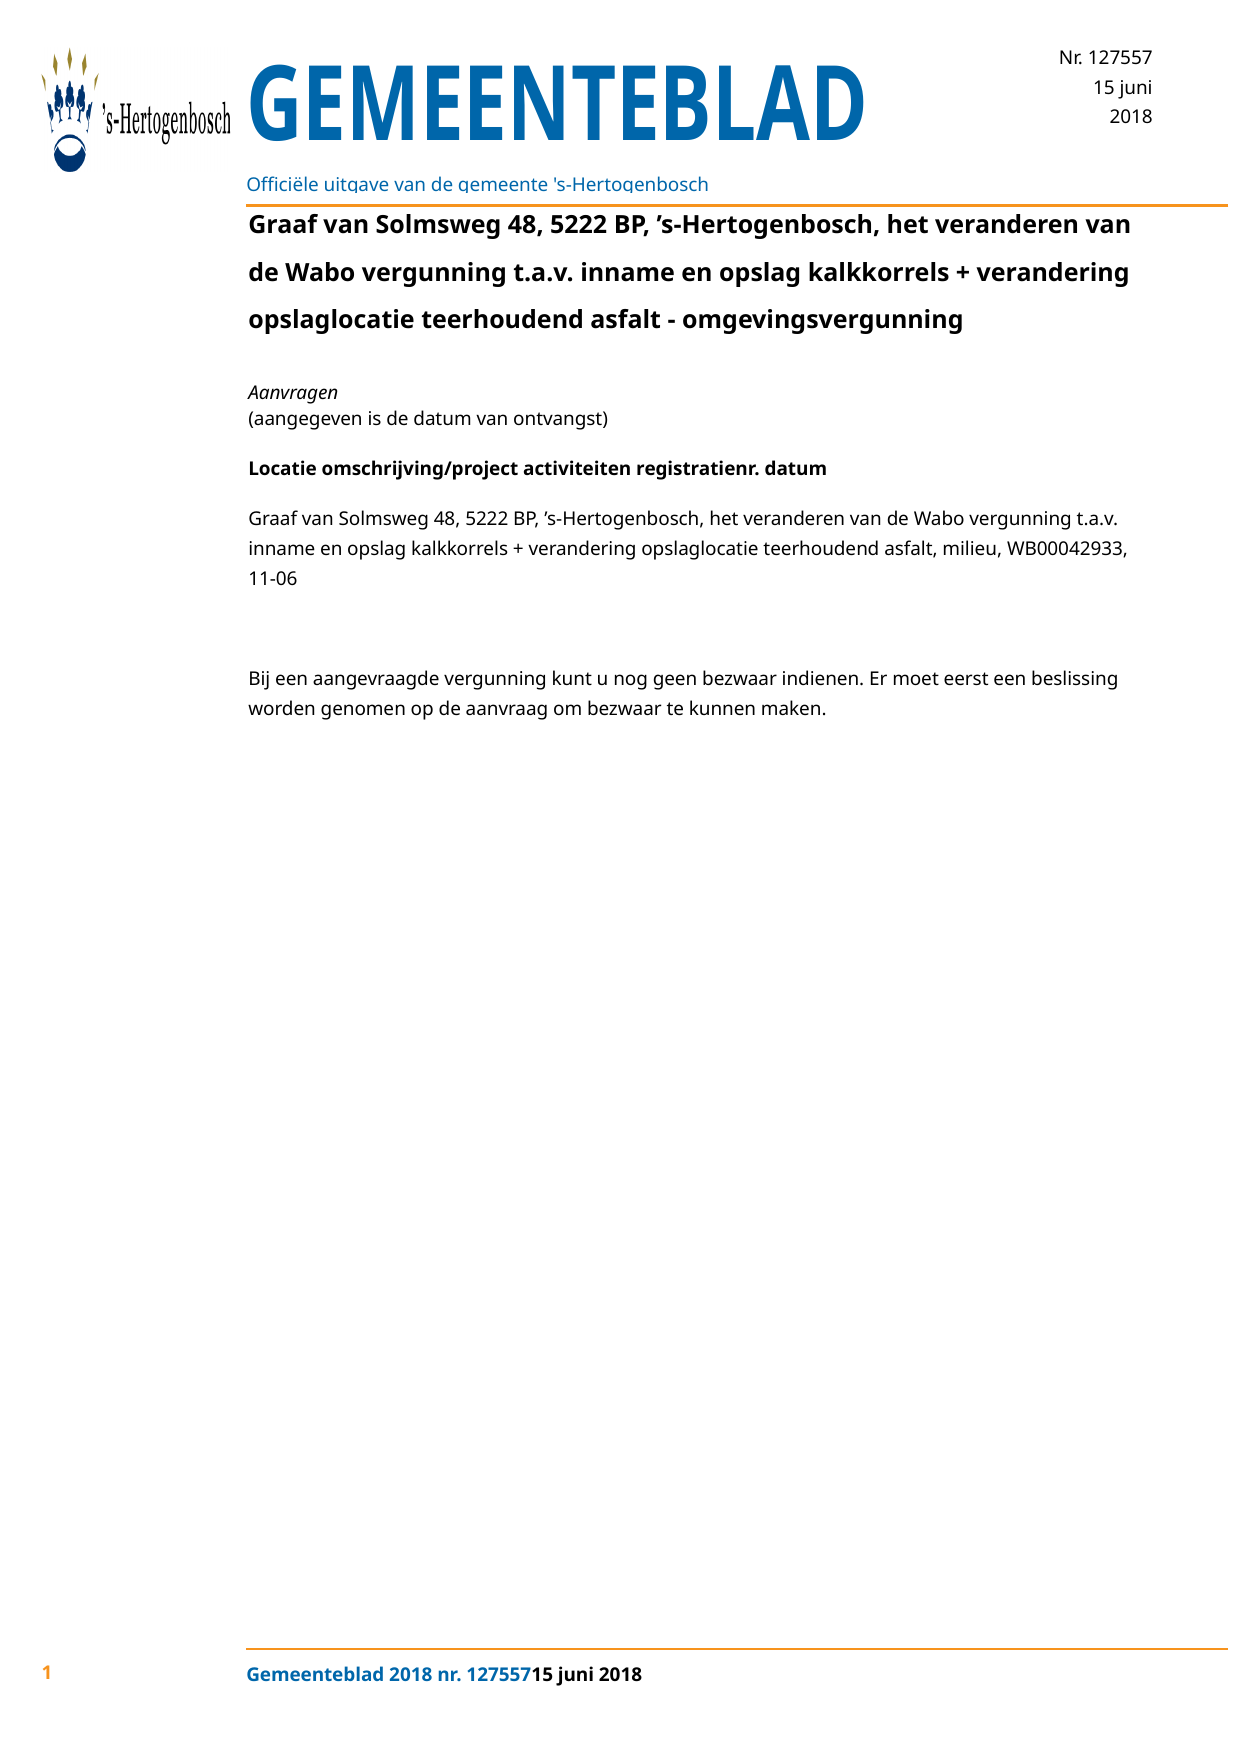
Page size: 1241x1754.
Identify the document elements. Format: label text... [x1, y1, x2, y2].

text Graaf van Solmsweg 48, 5222 BP, ’s-Hertogenbosch, het veranderen van de Wabo vergunning t.a.v. inname en opslag kalkkorrels + verandering opslaglocatie teerhoudend asfalt, milieu, WB00042933, 11-06 [248, 506, 1152, 591]
text (aangegeven is de datum van ontvangst) [248, 405, 1152, 431]
text Aanvragen [248, 379, 1152, 405]
text Bij een aangevraagde vergunning kunt u nog geen bezwaar indienen. Er moet eerst een beslissing worden genomen op de aanvraag om bezwaar te kunnen maken. [248, 666, 1152, 721]
text Locatie omschrijving/project activiteiten registratienr. datum [248, 455, 1152, 481]
text Graaf van Solmsweg 48, 5222 BP, ’s-Hertogenbosch, het veranderen van de Wabo vergunning t.a.v. inname en opslag kalkkorrels + verandering opslaglocatie teerhoudend asfalt - omgevingsvergunning [248, 207, 1152, 336]
picture [41, 47, 231, 172]
